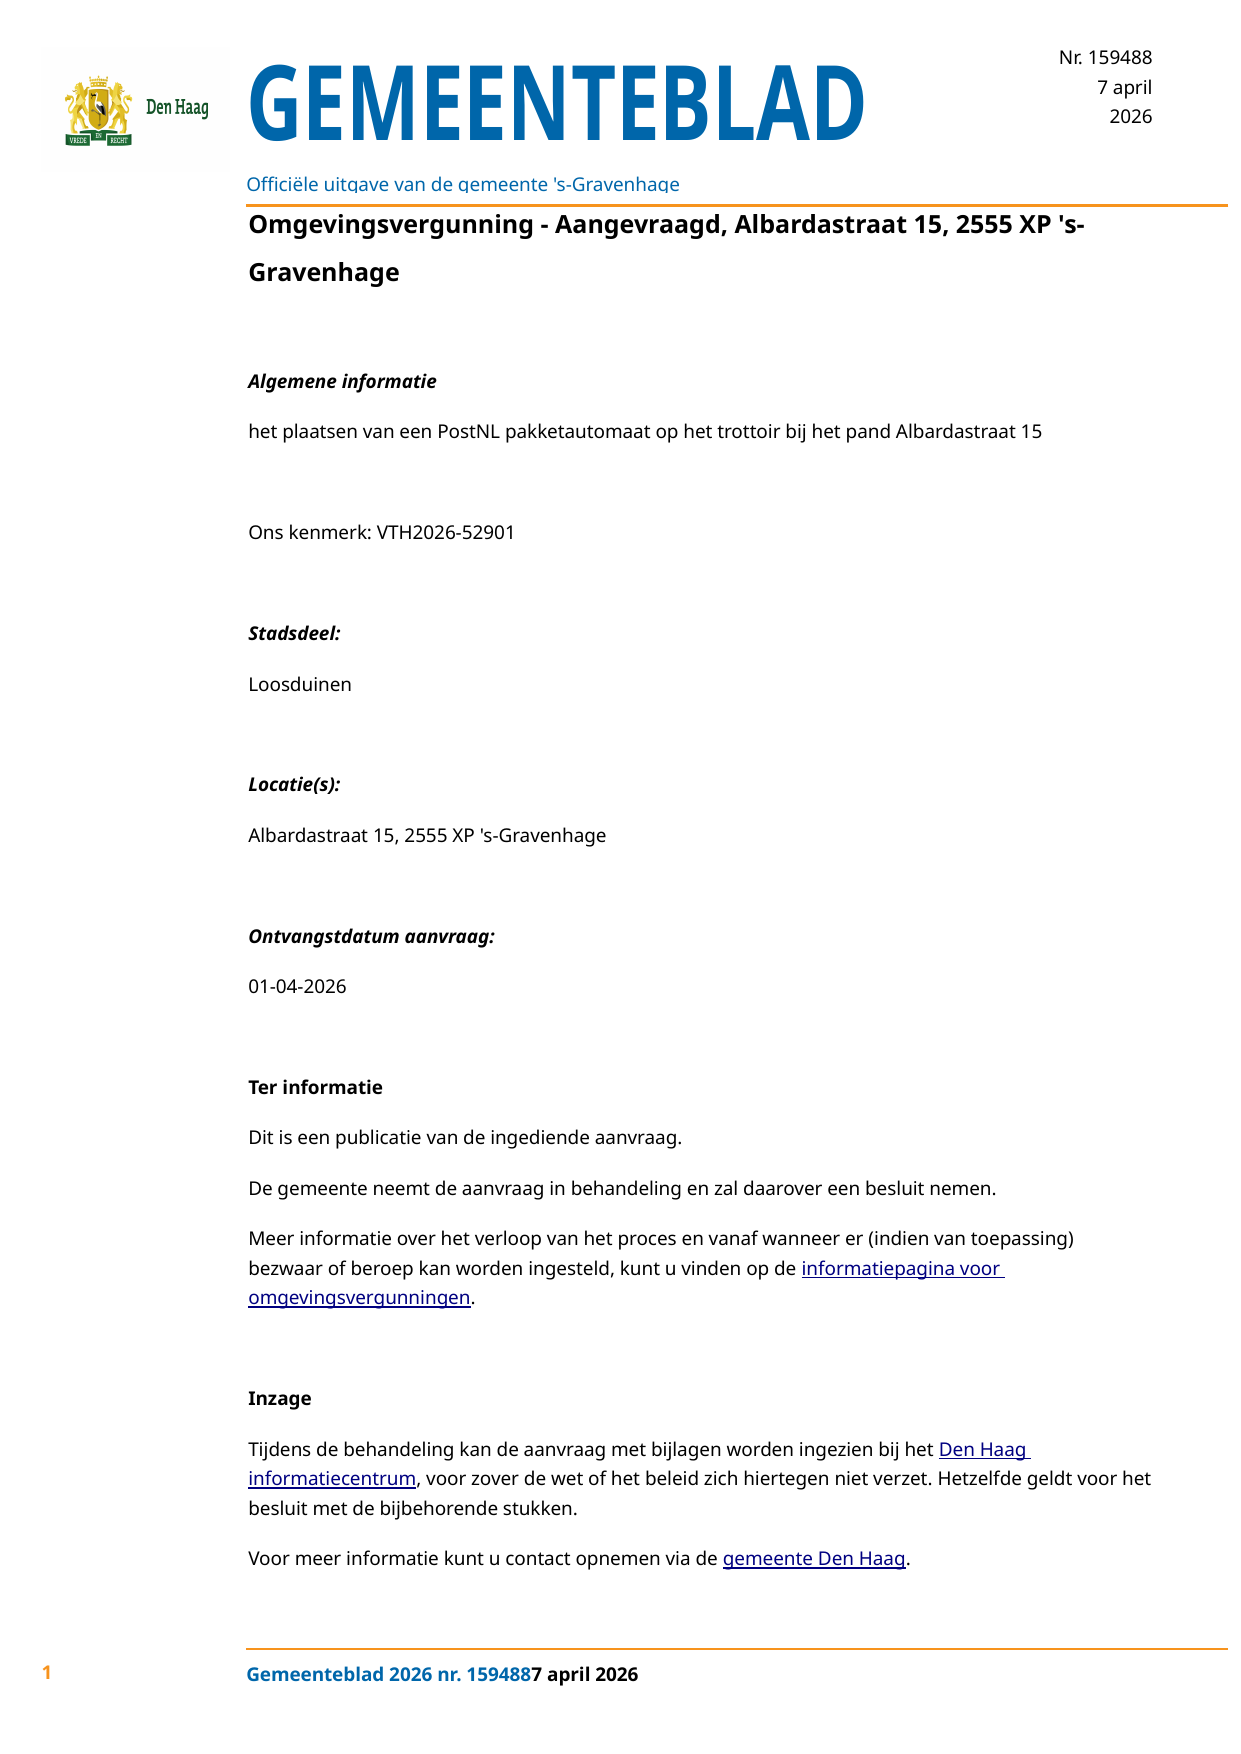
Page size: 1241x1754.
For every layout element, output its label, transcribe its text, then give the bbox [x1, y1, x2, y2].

text Voor meer informatie kunt u contact opnemen via de gemeente Den Haag. [248, 1545, 1152, 1571]
text Loosduinen [248, 671, 1152, 697]
text Stadsdeel: [248, 620, 1152, 646]
text Meer informatie over het verloop van het proces en vanaf wanneer er (indien van toepassing) bezwaar of beroep kan worden ingesteld, kunt u vinden op de informatiepagina voor omgevingsvergunningen. [248, 1225, 1152, 1310]
text De gemeente neemt de aanvraag in behandeling en zal daarover een besluit nemen. [248, 1175, 1152, 1201]
text Tijdens de behandeling kan de aanvraag met bijlagen worden ingezien bij het Den Haag informatiecentrum, voor zover de wet of het beleid zich hiertegen niet verzet. Hetzelfde geldt voor het besluit met de bijbehorende stukken. [248, 1436, 1152, 1521]
text het plaatsen van een PostNL pakketautomaat op het trottoir bij het pand Albardastraat 15 [248, 419, 1152, 444]
text 01-04-2026 [248, 973, 1152, 999]
text Inzage [248, 1385, 1152, 1411]
picture [41, 47, 231, 172]
text Albardastraat 15, 2555 XP 's-Gravenhage [248, 822, 1152, 848]
text Omgevingsvergunning - Aangevraagd, Albardastraat 15, 2555 XP 's-Gravenhage [248, 207, 1152, 288]
text Locatie(s): [248, 772, 1152, 797]
text Algemene informatie [248, 368, 1152, 394]
text Ons kenmerk: VTH2026-52901 [248, 519, 1152, 545]
text Ontvangstdatum aanvraag: [248, 923, 1152, 949]
text Dit is een publicatie van de ingediende aanvraag. [248, 1124, 1152, 1150]
text Ter informatie [248, 1074, 1152, 1100]
